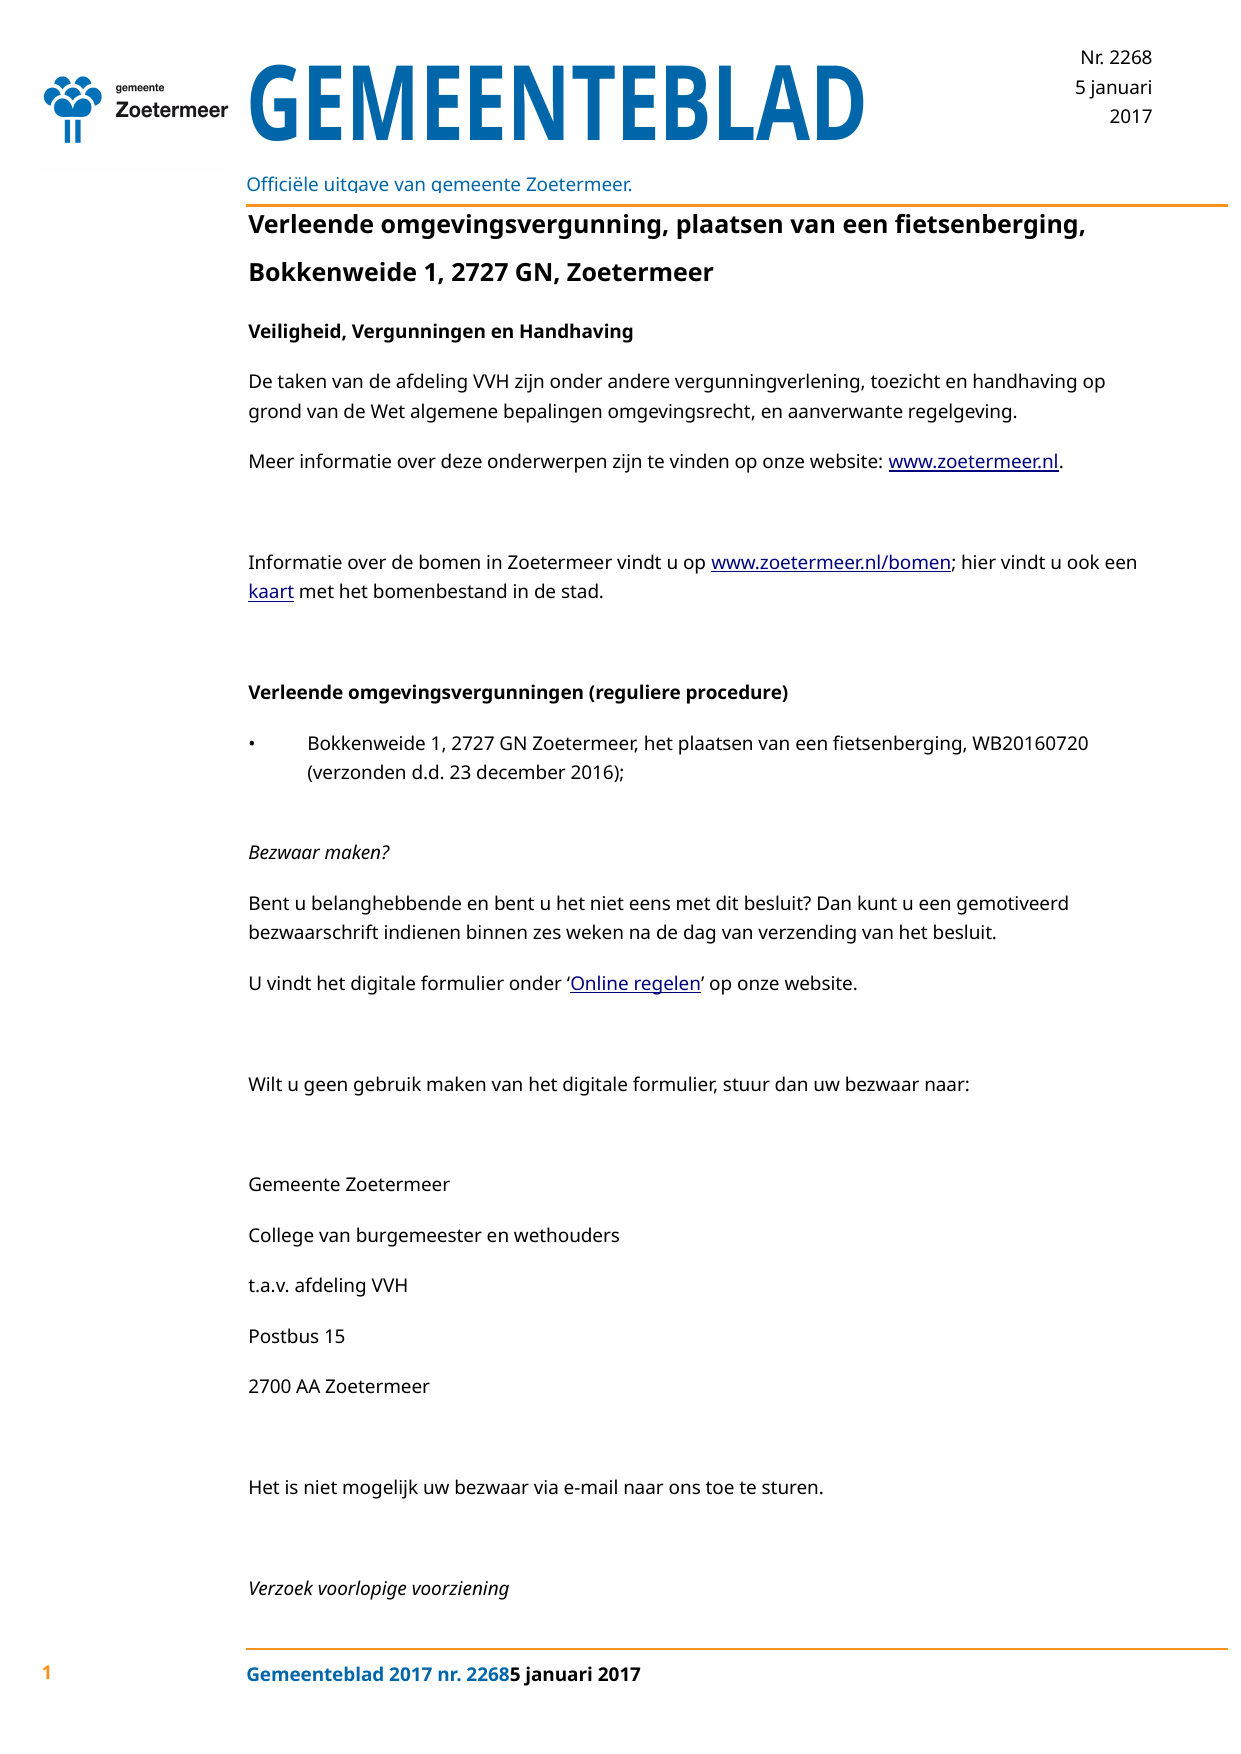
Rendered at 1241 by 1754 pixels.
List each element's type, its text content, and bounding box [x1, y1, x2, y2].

text Wilt u geen gebruik maken van het digitale formulier, stuur dan uw bezwaar naar: [248, 1071, 1152, 1097]
text Verzoek voorlopige voorziening [248, 1575, 1152, 1601]
text Bezwaar maken? [248, 839, 1152, 865]
text Verleende omgevingsvergunning, plaatsen van een fietsenberging, Bokkenweide 1, 2727 GN, Zoetermeer [248, 207, 1152, 288]
text College van burgemeester en wethouders [248, 1222, 1152, 1248]
text 2700 AA Zoetermeer [248, 1373, 1152, 1399]
list Bokkenweide 1, 2727 GN Zoetermeer, het plaatsen van een fietsenberging, WB20160720 (verzonden d.d. 23 december 2016); [248, 730, 1152, 785]
text Informatie over de bomen in Zoetermeer vindt u op www.zoetermeer.nl/bomen; hier vindt u ook een kaart met het bomenbestand in de stad. [248, 549, 1152, 604]
text t.a.v. afdeling VVH [248, 1272, 1152, 1298]
text U vindt het digitale formulier onder ‘Online regelen’ op onze website. [248, 970, 1152, 996]
text Gemeente Zoetermeer [248, 1172, 1152, 1197]
text Het is niet mogelijk uw bezwaar via e-mail naar ons toe te sturen. [248, 1474, 1152, 1500]
picture [41, 47, 231, 172]
text Postbus 15 [248, 1323, 1152, 1349]
text De taken van de afdeling VVH zijn onder andere vergunningverlening, toezicht en handhaving op grond van de Wet algemene bepalingen omgevingsrecht, en aanverwante regelgeving. [248, 368, 1152, 424]
text Verleende omgevingsvergunningen (reguliere procedure) [248, 679, 1152, 705]
text Bent u belanghebbende en bent u het niet eens met dit besluit? Dan kunt u een gemotiveerd bezwaarschrift indienen binnen zes weken na de dag van verzending van het besluit. [248, 890, 1152, 945]
text Veiligheid, Vergunningen en Handhaving [248, 318, 1152, 344]
text Meer informatie over deze onderwerpen zijn te vinden op onze website: www.zoetermeer.nl. [248, 448, 1152, 474]
